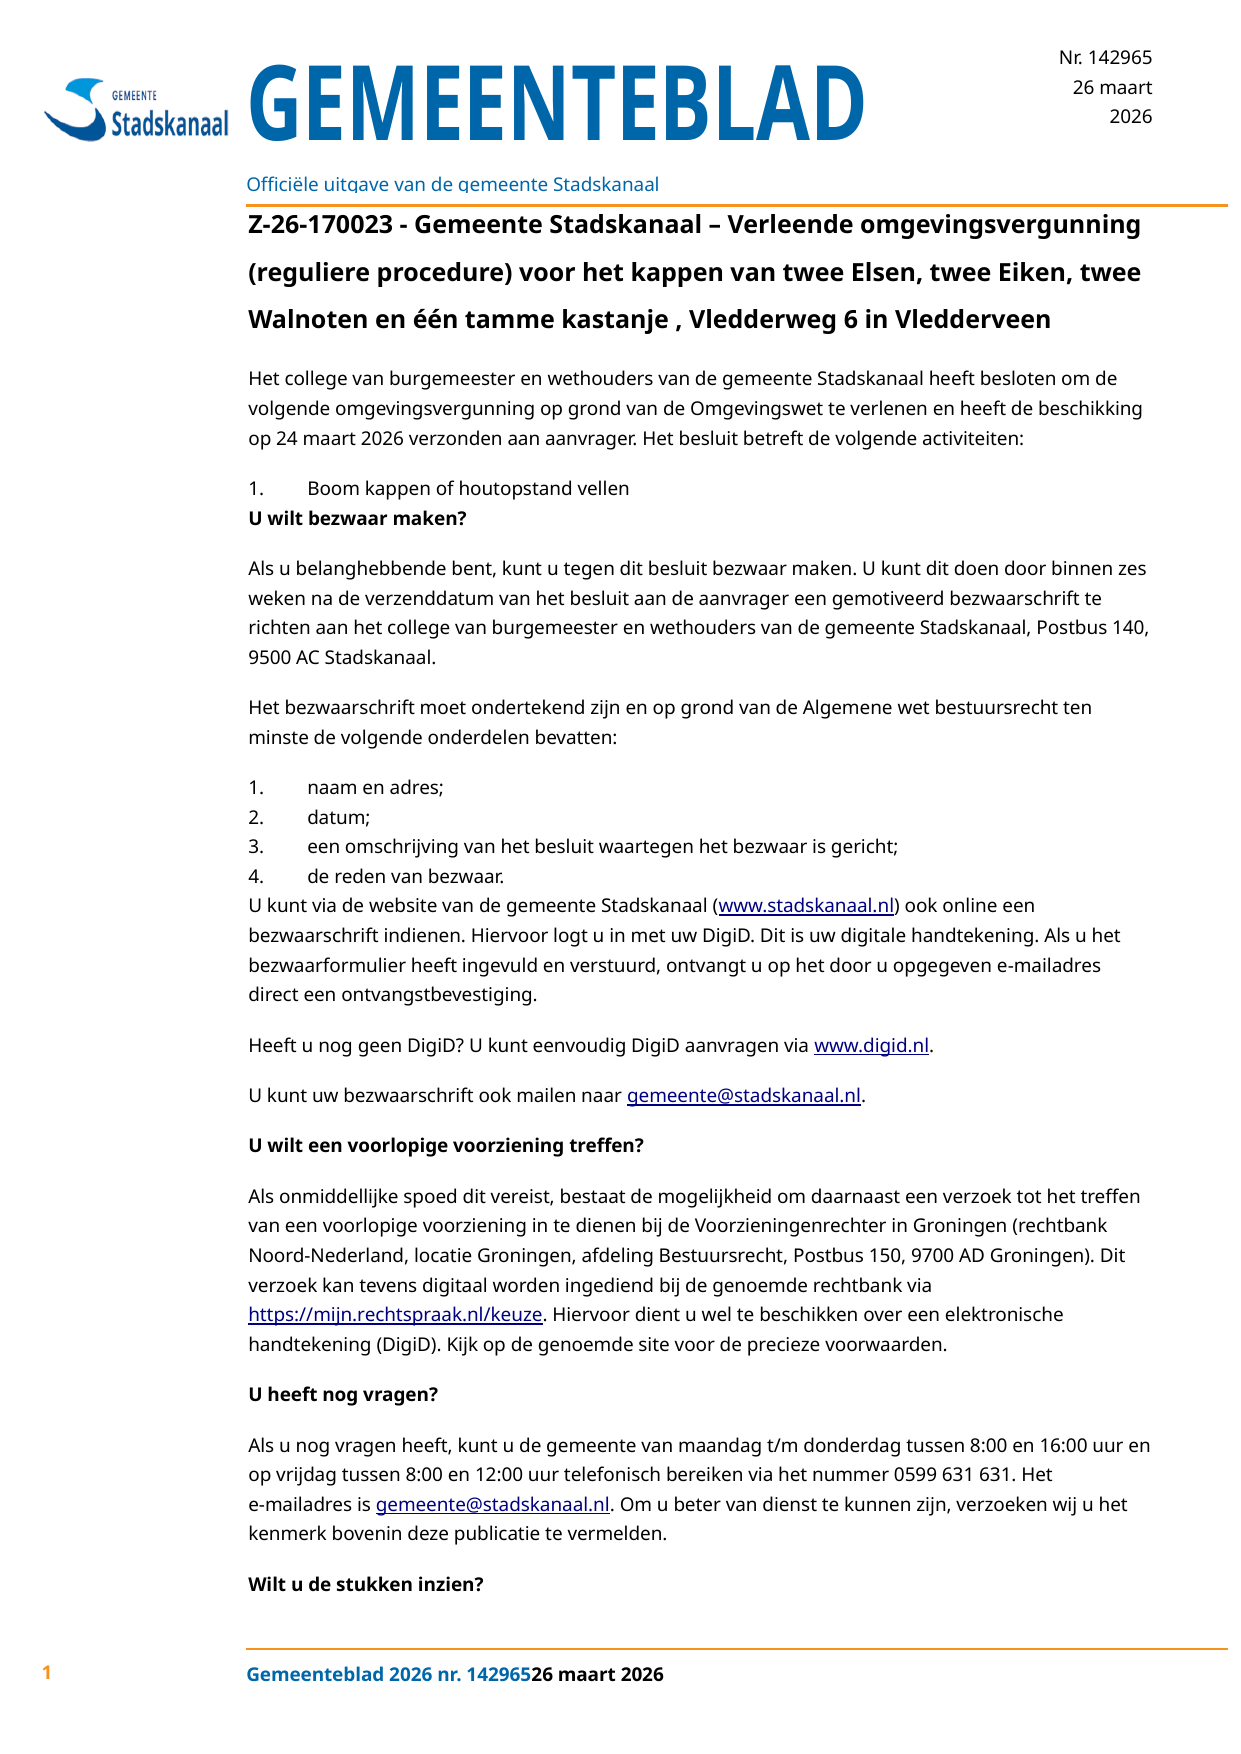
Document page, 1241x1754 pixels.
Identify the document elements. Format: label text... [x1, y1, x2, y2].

list naam en adres; [248, 774, 1152, 800]
text U heeft nog vragen? [248, 1381, 1152, 1407]
text Als onmiddellijke spoed dit vereist, bestaat de mogelijkheid om daarnaast een verzoek tot het treffen van een voorlopige voorziening in te dienen bij de Voorzieningenrechter in Groningen (rechtbank Noord-Nederland, locatie Groningen, afdeling Bestuursrecht, Postbus 150, 9700 AD Groningen). Dit verzoek kan tevens digitaal worden ingediend bij de genoemde rechtbank via https://mijn.rechtspraak.nl/keuze. Hiervoor dient u wel te beschikken over een elektronische handtekening (DigiD). Kijk op de genoemde site voor de precieze voorwaarden. [248, 1183, 1152, 1357]
list Boom kappen of houtopstand vellen [248, 475, 1152, 501]
text Wilt u de stukken inzien? [248, 1571, 1152, 1597]
text U wilt een voorlopige voorziening treffen? [248, 1133, 1152, 1158]
text U kunt via de website van de gemeente Stadskanaal (www.stadskanaal.nl) ook online een bezwaarschrift indienen. Hiervoor logt u in met uw DigiD. Dit is uw digitale handtekening. Als u het bezwaarformulier heeft ingevuld en verstuurd, ontvangt u op het door u opgegeven e‑mailadres direct een ontvangstbevestiging. [248, 893, 1152, 1007]
text Heeft u nog geen DigiD? U kunt eenvoudig DigiD aanvragen via www.digid.nl. [248, 1032, 1152, 1057]
list een omschrijving van het besluit waartegen het bezwaar is gericht; [248, 833, 1152, 859]
text Z-26-170023 - Gemeente Stadskanaal – Verleende omgevingsvergunning (reguliere procedure) voor het kappen van twee Elsen, twee Eiken, twee Walnoten en één tamme kastanje , Vledderweg 6 in Vledderveen [248, 207, 1152, 336]
text U kunt uw bezwaarschrift ook mailen naar gemeente@stadskanaal.nl. [248, 1082, 1152, 1108]
text Als u belanghebbende bent, kunt u tegen dit besluit bezwaar maken. U kunt dit doen door binnen zes weken na de verzenddatum van het besluit aan de aanvrager een gemotiveerd bezwaarschrift te richten aan het college van burgemeester en wethouders van de gemeente Stadskanaal, Postbus 140, 9500 AC Stadskanaal. [248, 555, 1152, 669]
picture [41, 47, 231, 172]
text Het bezwaarschrift moet ondertekend zijn en op grond van de Algemene wet bestuursrecht ten minste de volgende onderdelen bevatten: [248, 694, 1152, 749]
text Het college van burgemeester en wethouders van de gemeente Stadskanaal heeft besloten om de volgende omgevingsvergunning op grond van de Omgevingswet te verlenen en heeft de beschikking op 24 maart 2026 verzonden aan aanvrager. Het besluit betreft de volgende activiteiten: [248, 366, 1152, 450]
text Als u nog vragen heeft, kunt u de gemeente van maandag t/m donderdag tussen 8:00 en 16:00 uur en op vrijdag tussen 8:00 en 12:00 uur telefonisch bereiken via het nummer 0599 631 631. Het e‑mailadres is gemeente@stadskanaal.nl. Om u beter van dienst te kunnen zijn, verzoeken wij u het kenmerk bovenin deze publicatie te vermelden. [248, 1432, 1152, 1546]
text U wilt bezwaar maken? [248, 505, 1152, 530]
list datum; [248, 804, 1152, 829]
list de reden van bezwaar. [248, 863, 1152, 889]
